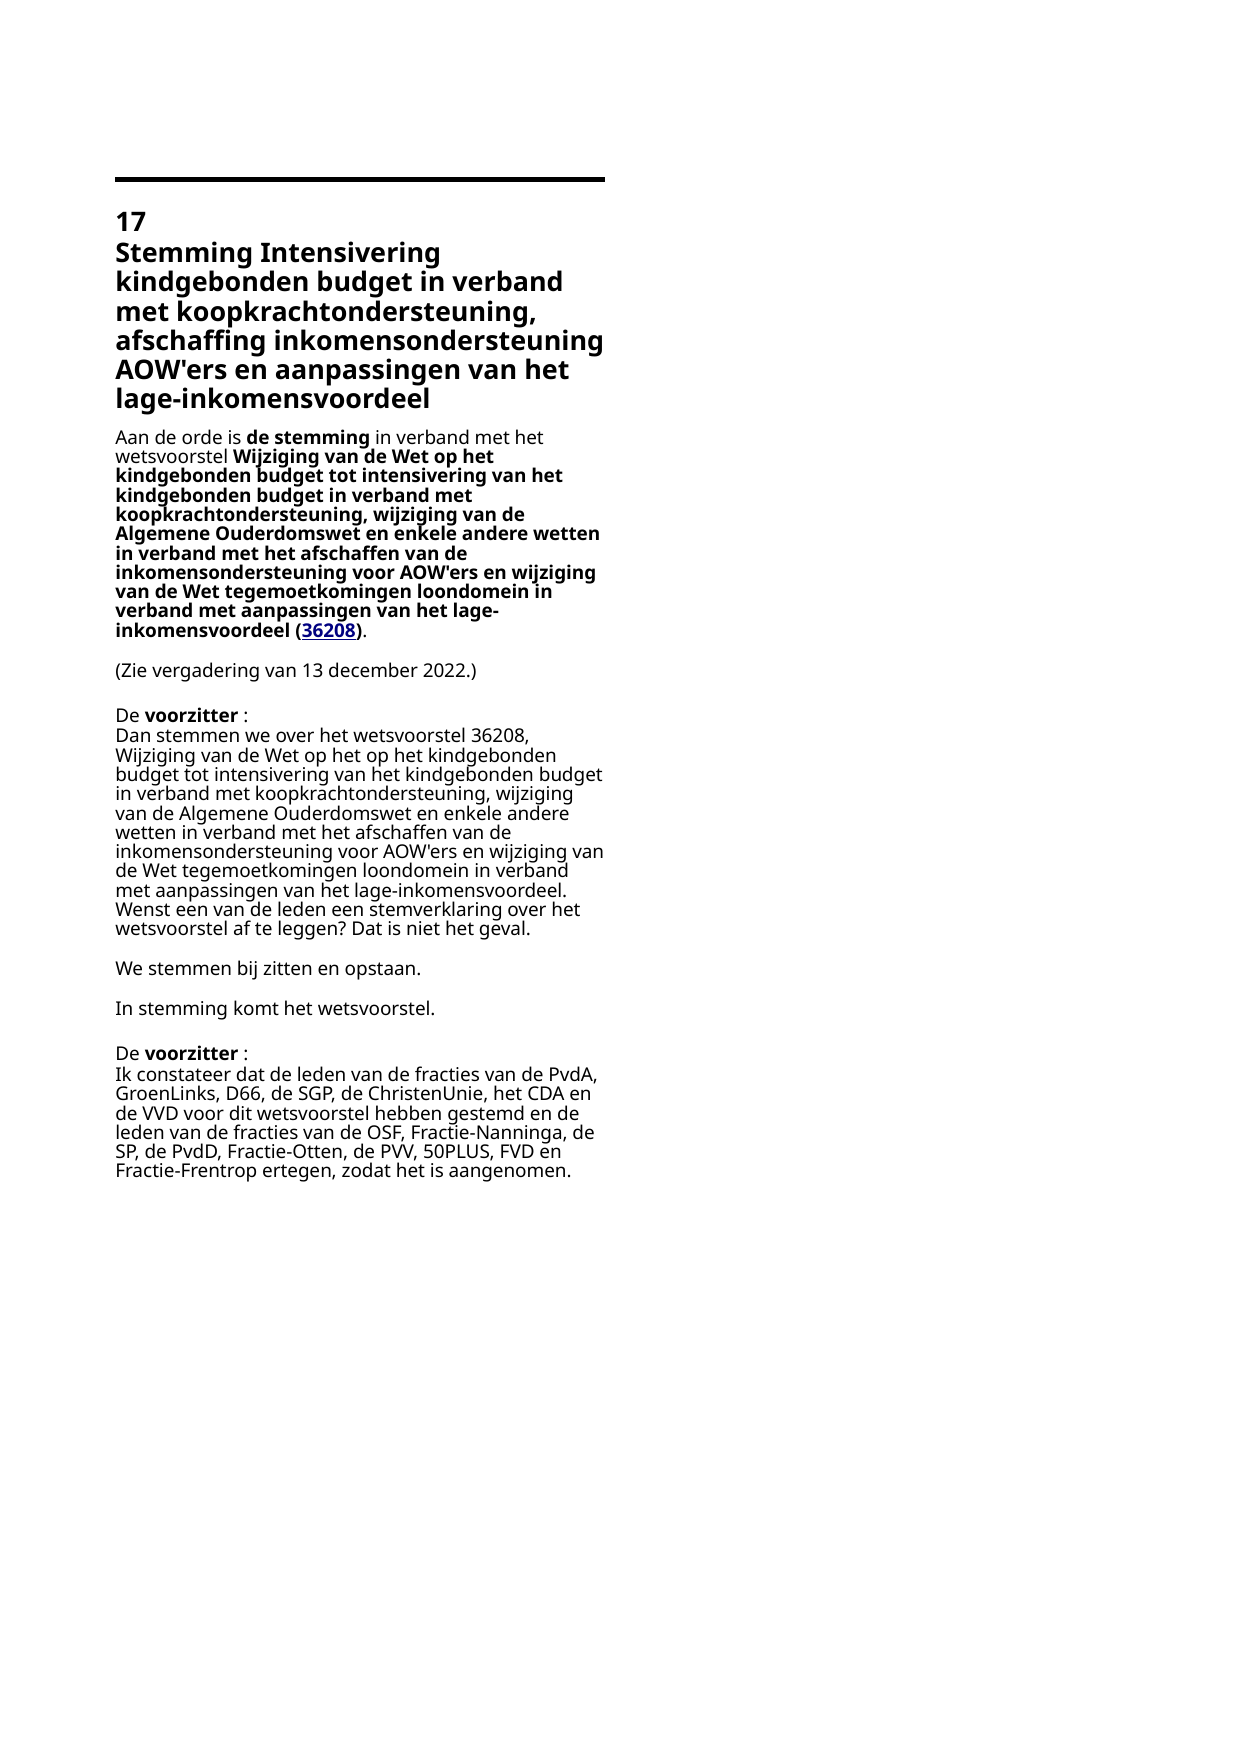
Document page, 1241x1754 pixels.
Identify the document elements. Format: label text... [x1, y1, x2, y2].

text Stemming Intensivering kindgebonden budget in verband met koopkrachtondersteuning, afschaffing inkomensondersteuning AOW'ers en aanpassingen van het lage-inkomensvoordeel [115, 239, 605, 429]
text We stemmen bij zitten en opstaan. [115, 960, 605, 979]
text De voorzitter : [115, 702, 605, 727]
text Ik constateer dat de leden van de fracties van de PvdA, GroenLinks, D66, de SGP, de ChristenUnie, het CDA en de VVD voor dit wetsvoorstel hebben gestemd en de leden van de fracties van de OSF, Fractie-Nanninga, de SP, de PvdD, Fractie-Otten, de PVV, 50PLUS, FVD en Fractie-Frentrop ertegen, zodat het is aangenomen. [115, 1066, 605, 1182]
text 17 [115, 203, 605, 239]
text De voorzitter : [115, 1040, 605, 1066]
text Dan stemmen we over het wetsvoorstel 36208, Wijziging van de Wet op het op het kindgebonden budget tot intensivering van het kindgebonden budget in verband met koopkrachtondersteuning, wijziging van de Algemene Ouderdomswet en enkele andere wetten in verband met het afschaffen van de inkomensondersteuning voor AOW'ers en wijziging van de Wet tegemoetkomingen loondomein in verband met aanpassingen van het lage-inkomensvoordeel. Wenst een van de leden een stemverklaring over het wetsvoorstel af te leggen? Dat is niet het geval. [115, 727, 605, 939]
text In stemming komt het wetsvoorstel. [115, 1000, 605, 1019]
text Aan de orde is de stemming in verband met het wetsvoorstel Wijziging van de Wet op het kindgebonden budget tot intensivering van het kindgebonden budget in verband met koopkrachtondersteuning, wijziging van de Algemene Ouderdomswet en enkele andere wetten in verband met het afschaffen van de inkomensondersteuning voor AOW'ers en wijziging van de Wet tegemoetkomingen loondomein in verband met aanpassingen van het lage-inkomensvoordeel (36208). [115, 429, 605, 641]
text (Zie vergadering van 13 december 2022.) [115, 662, 605, 681]
